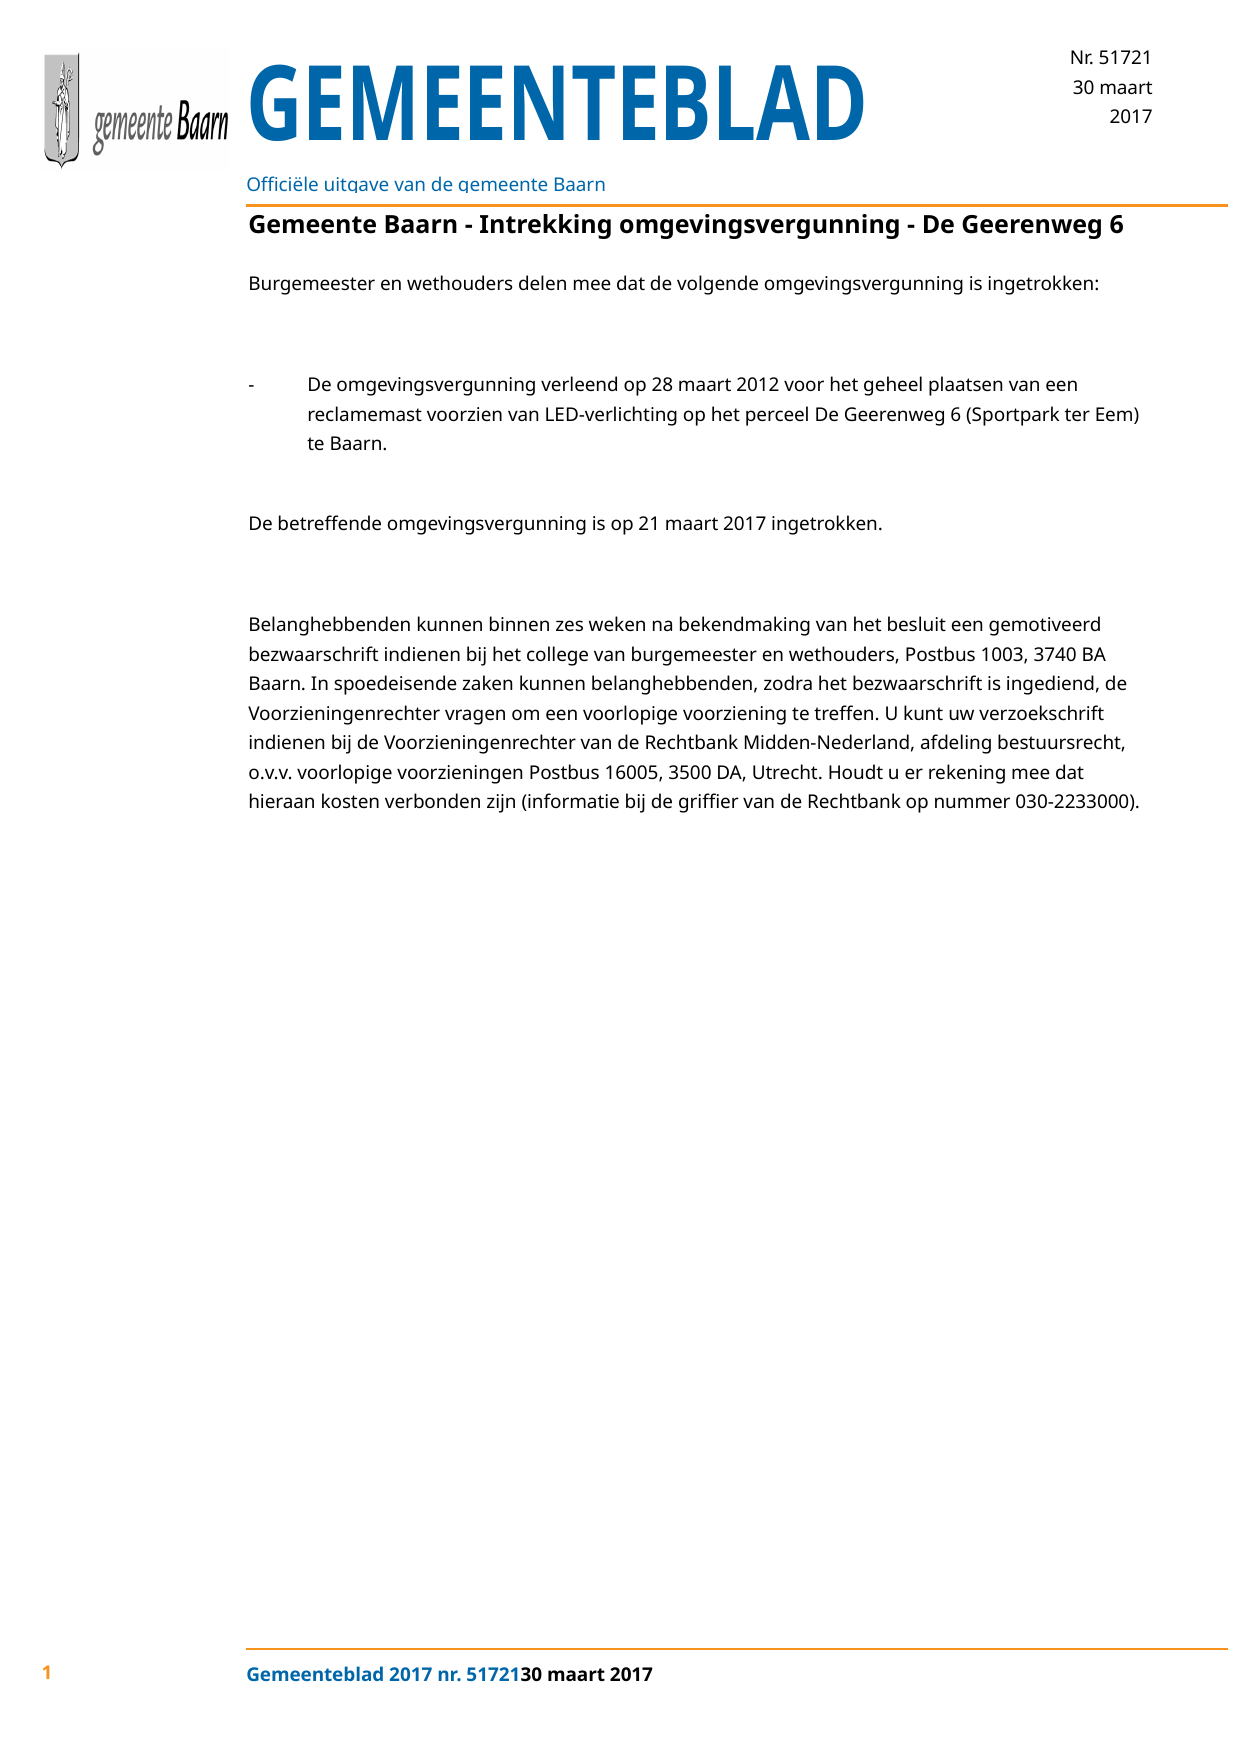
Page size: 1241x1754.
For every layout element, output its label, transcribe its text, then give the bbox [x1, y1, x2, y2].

text Belanghebbenden kunnen binnen zes weken na bekendmaking van het besluit een gemotiveerd bezwaarschrift indienen bij het college van burgemeester en wethouders, Postbus 1003, 3740 BA Baarn. In spoedeisende zaken kunnen belanghebbenden, zodra het bezwaarschrift is ingediend, de Voorzieningenrechter vragen om een voorlopige voorziening te treffen. U kunt uw verzoekschrift indienen bij de Voorzieningenrechter van de Rechtbank Midden-Nederland, afdeling bestuursrecht, o.v.v. voorlopige voorzieningen Postbus 16005, 3500 DA, Utrecht. Houdt u er rekening mee dat hieraan kosten verbonden zijn (informatie bij de griffier van de Rechtbank op nummer 030-2233000). [248, 611, 1152, 814]
text De betreffende omgevingsvergunning is op 21 maart 2017 ingetrokken. [248, 510, 1152, 536]
text Gemeente Baarn - Intrekking omgevingsvergunning - De Geerenweg 6 [248, 207, 1152, 241]
text Burgemeester en wethouders delen mee dat de volgende omgevingsvergunning is ingetrokken: [248, 270, 1152, 296]
list De omgevingsvergunning verleend op 28 maart 2012 voor het geheel plaatsen van een reclamemast voorzien van LED-verlichting op het perceel De Geerenweg 6 (Sportpark ter Eem) te Baarn. [248, 371, 1152, 456]
picture [41, 47, 231, 172]
